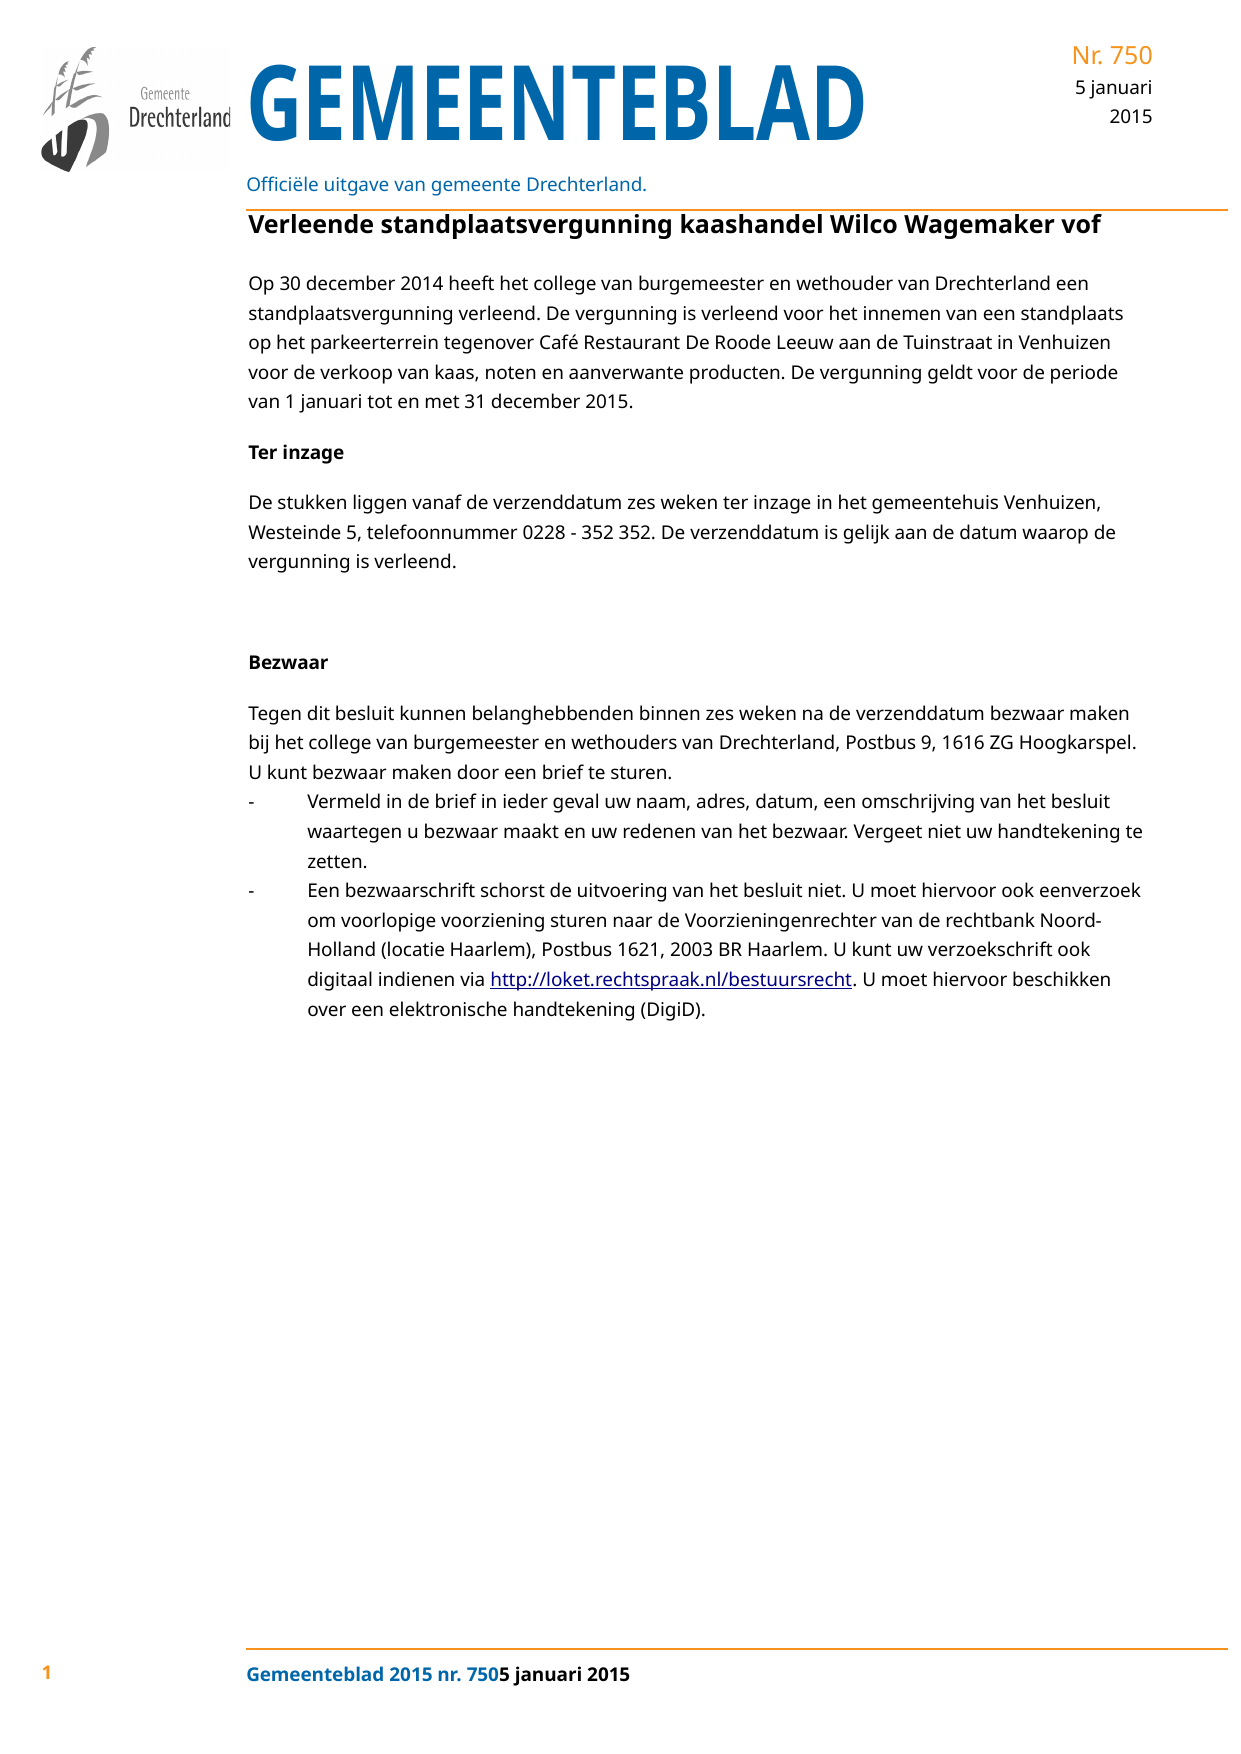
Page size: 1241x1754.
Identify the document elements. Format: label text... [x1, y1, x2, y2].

list Vermeld in de brief in ieder geval uw naam, adres, datum, een omschrijving van het besluit waartegen u bezwaar maakt en uw redenen van het bezwaar. Vergeet niet uw handtekening te zetten. [248, 789, 1152, 873]
text Bezwaar [248, 649, 1152, 675]
text Tegen dit besluit kunnen belanghebbenden binnen zes weken na de verzenddatum bezwaar maken bij het college van burgemeester en wethouders van Drechterland, Postbus 9, 1616 ZG Hoogkarspel. U kunt bezwaar maken door een brief te sturen. [248, 700, 1152, 785]
text Verleende standplaatsvergunning kaashandel Wilco Wagemaker vof [248, 211, 1152, 241]
text Ter inzage [248, 439, 1152, 465]
text Op 30 december 2014 heeft het college van burgemeester en wethouder van Drechterland een standplaatsvergunning verleend. De vergunning is verleend voor het innemen van een standplaats op het parkeerterrein tegenover Café Restaurant De Roode Leeuw aan de Tuinstraat in Venhuizen voor de verkoop van kaas, noten en aanverwante producten. De vergunning geldt voor de periode van 1 januari tot en met 31 december 2015. [248, 270, 1152, 414]
text De stukken liggen vanaf de verzenddatum zes weken ter inzage in het gemeentehuis Venhuizen, Westeinde 5, telefoonnummer 0228 - 352 352. De verzenddatum is gelijk aan de datum waarop de vergunning is verleend. [248, 489, 1152, 574]
list Een bezwaarschrift schorst de uitvoering van het besluit niet. U moet hiervoor ook eenverzoek om voorlopige voorziening sturen naar de Voorzieningenrechter van de rechtbank Noord-Holland (locatie Haarlem), Postbus 1621, 2003 BR Haarlem. U kunt uw verzoekschrift ook digitaal indienen via http://loket.rechtspraak.nl/bestuursrecht. U moet hiervoor beschikken over een elektronische handtekening (DigiD). [248, 877, 1152, 1021]
picture [41, 47, 231, 172]
